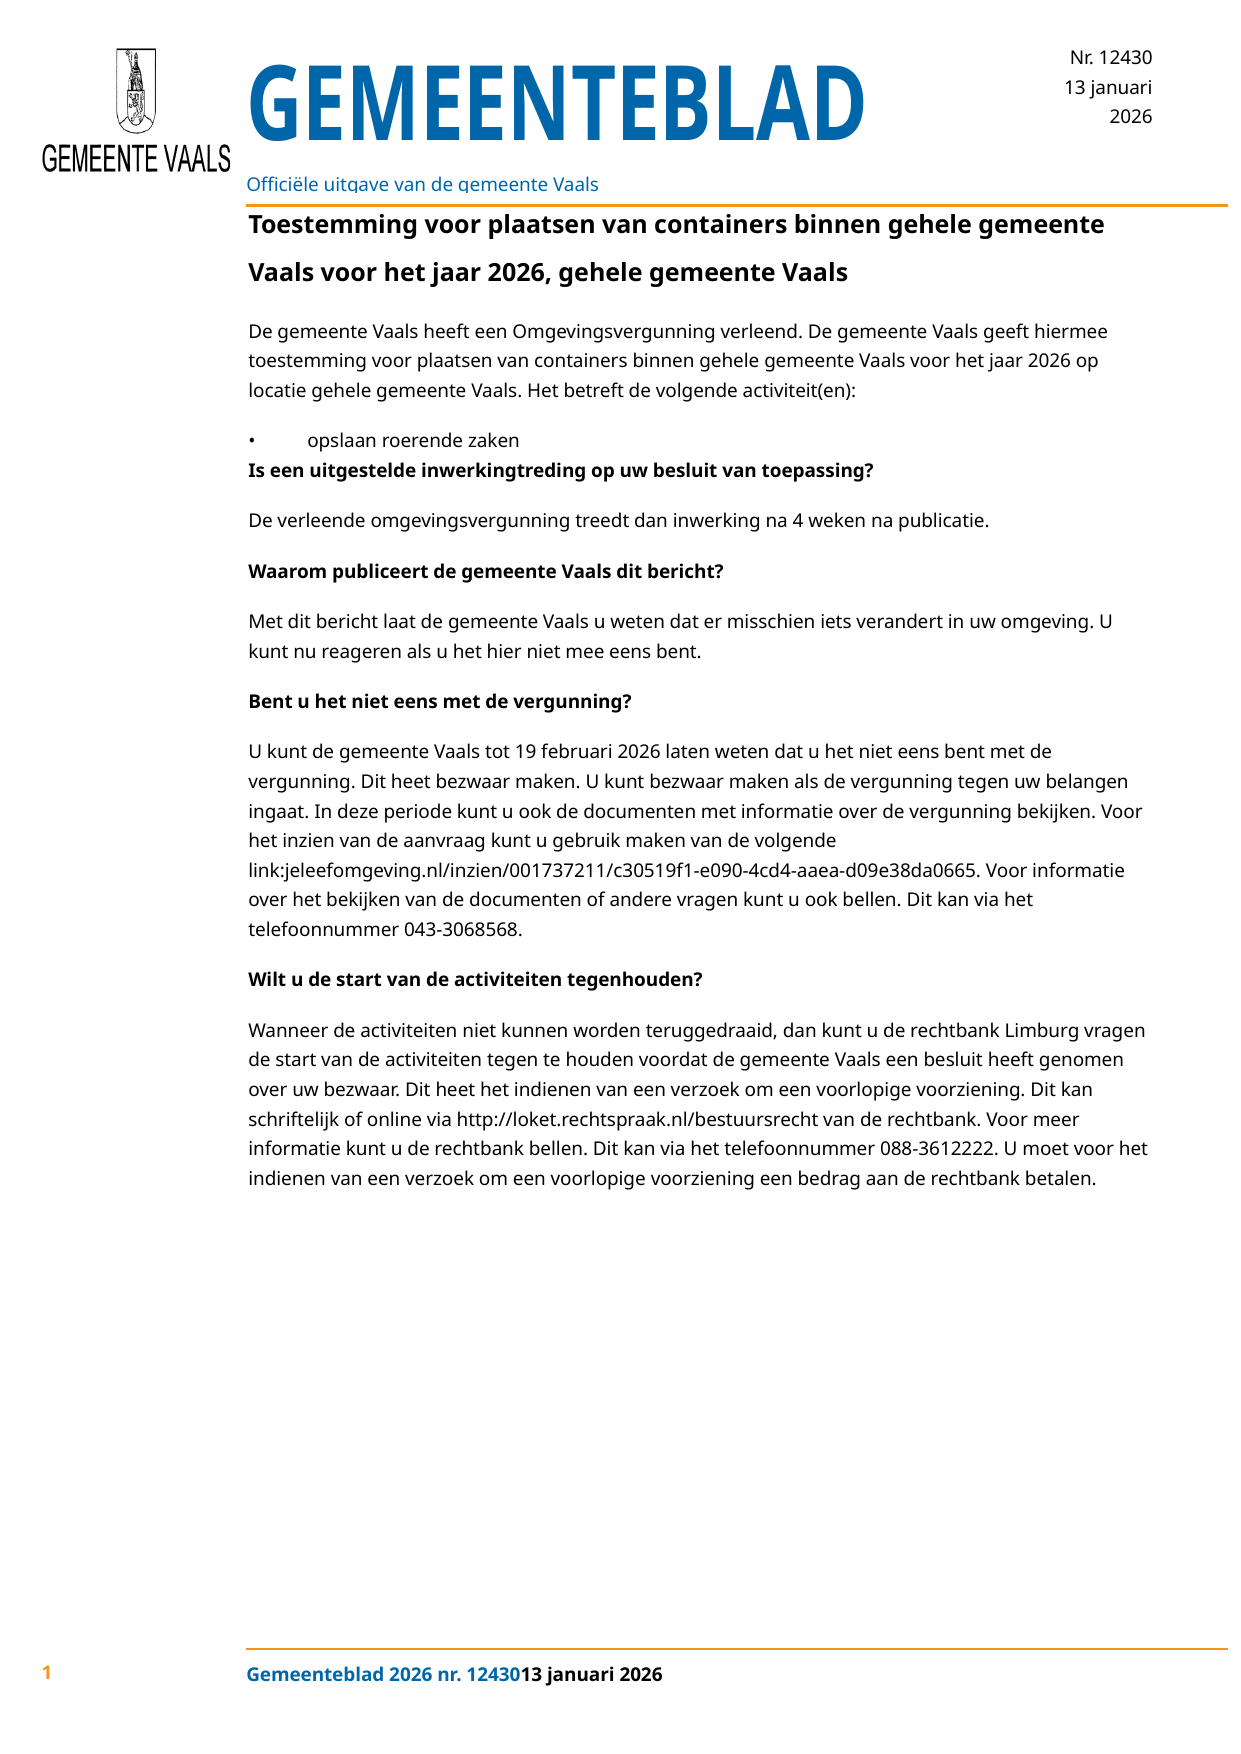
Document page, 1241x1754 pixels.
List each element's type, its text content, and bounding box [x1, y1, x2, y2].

text Wanneer de activiteiten niet kunnen worden teruggedraaid, dan kunt u de rechtbank Limburg vragen de start van de activiteiten tegen te houden voordat de gemeente Vaals een besluit heeft genomen over uw bezwaar. Dit heet het indienen van een verzoek om een voorlopige voorziening. Dit kan schriftelijk of online via http://loket.rechtspraak.nl/bestuursrecht van de rechtbank. Voor meer informatie kunt u de rechtbank bellen. Dit kan via het telefoonnummer 088-3612222. U moet voor het indienen van een verzoek om een voorlopige voorziening een bedrag aan de rechtbank betalen. [248, 1017, 1152, 1191]
list opslaan roerende zaken [248, 427, 1152, 453]
text Bent u het niet eens met de vergunning? [248, 688, 1152, 714]
text U kunt de gemeente Vaals tot 19 februari 2026 laten weten dat u het niet eens bent met de vergunning. Dit heet bezwaar maken. U kunt bezwaar maken als de vergunning tegen uw belangen ingaat. In deze periode kunt u ook de documenten met informatie over de vergunning bekijken. Voor het inzien van de aanvraag kunt u gebruik maken van de volgende link:jeleefomgeving.nl/inzien/001737211/c30519f1-e090-4cd4-aaea-d09e38da0665. Voor informatie over het bekijken van de documenten of andere vragen kunt u ook bellen. Dit kan via het telefoonnummer 043-3068568. [248, 739, 1152, 942]
picture [41, 47, 231, 172]
text De gemeente Vaals heeft een Omgevingsvergunning verleend. De gemeente Vaals geeft hiermee toestemming voor plaatsen van containers binnen gehele gemeente Vaals voor het jaar 2026 op locatie gehele gemeente Vaals. Het betreft de volgende activiteit(en): [248, 318, 1152, 403]
text Toestemming voor plaatsen van containers binnen gehele gemeente Vaals voor het jaar 2026, gehele gemeente Vaals [248, 207, 1152, 288]
text Met dit bericht laat de gemeente Vaals u weten dat er misschien iets verandert in uw omgeving. U kunt nu reageren als u het hier niet mee eens bent. [248, 608, 1152, 664]
text Waarom publiceert de gemeente Vaals dit bericht? [248, 558, 1152, 584]
text Wilt u de start van de activiteiten tegenhouden? [248, 967, 1152, 992]
text De verleende omgevingsvergunning treedt dan inwerking na 4 weken na publicatie. [248, 507, 1152, 533]
text Is een uitgestelde inwerkingtreding op uw besluit van toepassing? [248, 457, 1152, 483]
